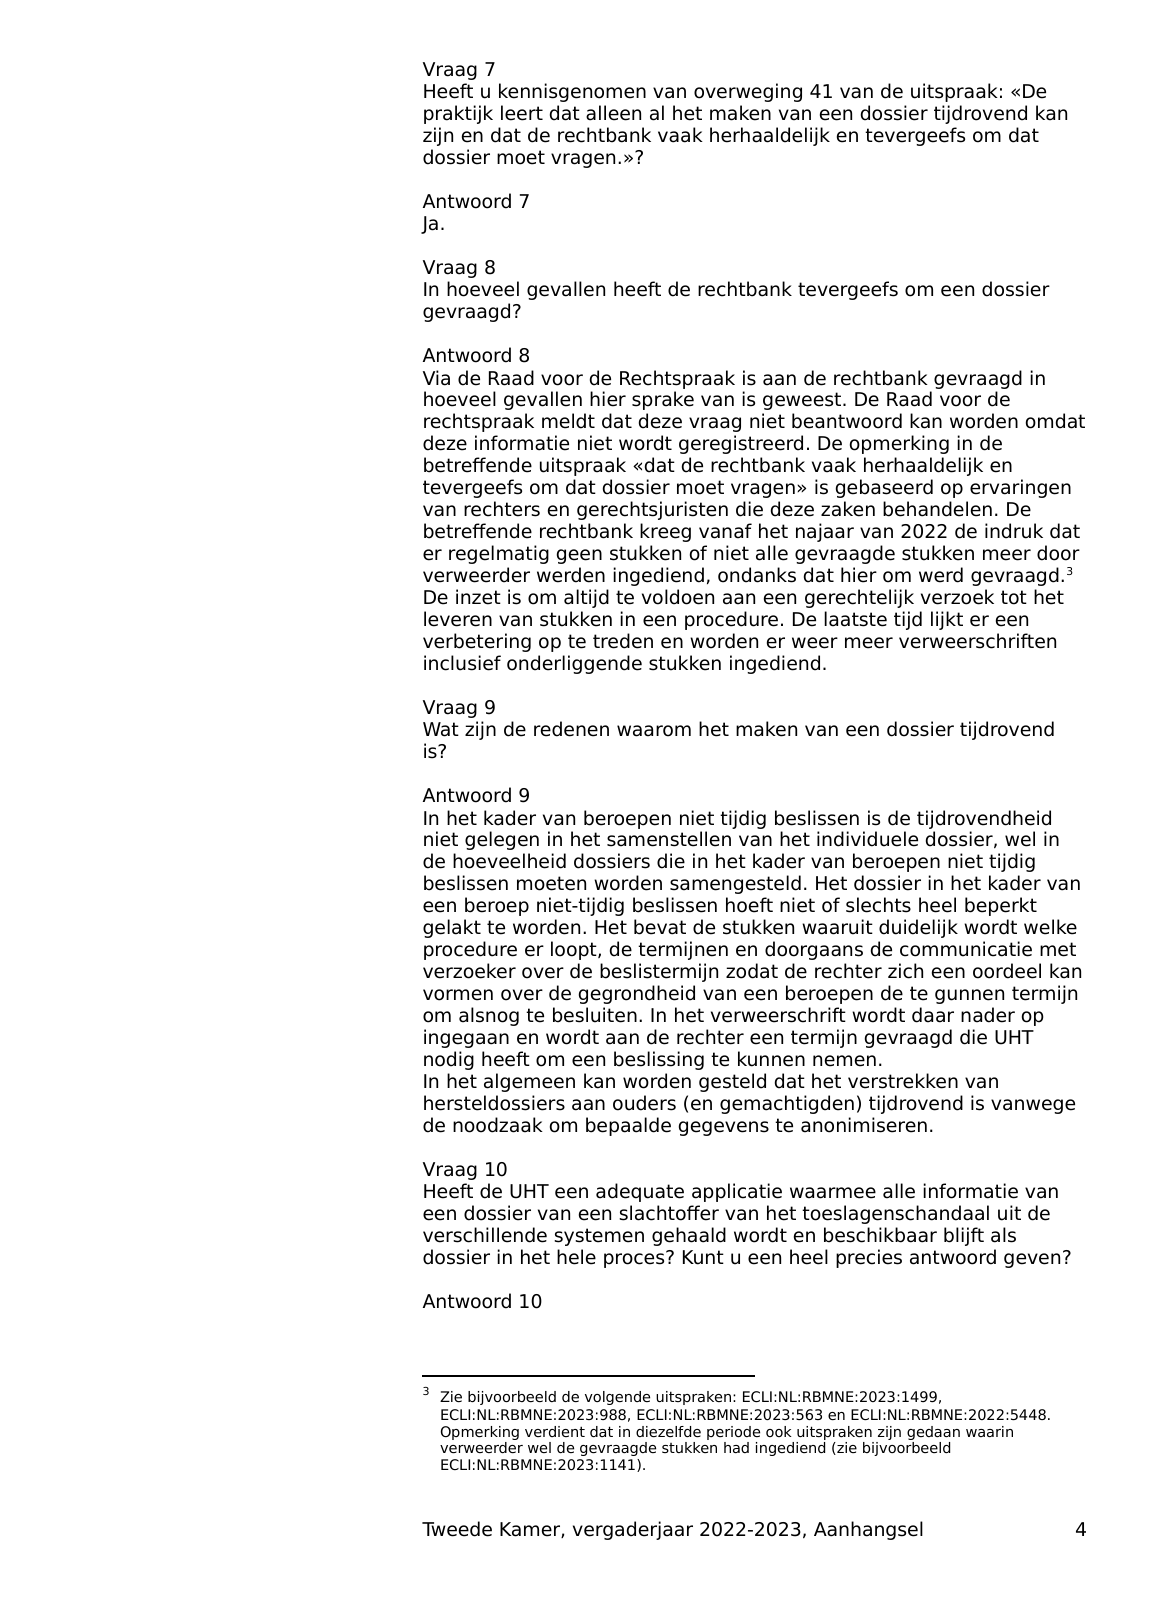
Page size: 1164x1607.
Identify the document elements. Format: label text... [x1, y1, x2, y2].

text Heeft u kennisgenomen van overweging 41 van de uitspraak: «De praktijk leert dat alleen al het maken van een dossier tijdrovend kan zijn en dat de rechtbank vaak herhaaldelijk en tevergeefs om dat dossier moet vragen.»? [422, 81, 1087, 169]
text Via de Raad voor de Rechtspraak is aan de rechtbank gevraagd in hoeveel gevallen hier sprake van is geweest. De Raad voor de rechtspraak meldt dat deze vraag niet beantwoord kan worden omdat deze informatie niet wordt geregistreerd. De opmerking in de betreffende uitspraak «dat de rechtbank vaak herhaaldelijk en tevergeefs om dat dossier moet vragen» is gebaseerd op ervaringen van rechters en gerechtsjuristen die deze zaken behandelen. De betreffende rechtbank kreeg vanaf het najaar van 2022 de indruk dat er regelmatig geen stukken of niet alle gevraagde stukken meer door verweerder werden ingediend, ondanks dat hier om werd gevraagd. De inzet is om altijd te voldoen aan een gerechtelijk verzoek tot het leveren van stukken in een procedure. De laatste tijd lijkt er een verbetering op te treden en worden er weer meer verweerschriften inclusief onderliggende stukken ingediend. [422, 367, 1087, 675]
text In het algemeen kan worden gesteld dat het verstrekken van hersteldossiers aan ouders (en gemachtigden) tijdrovend is vanwege de noodzaak om bepaalde gegevens te anonimiseren. [422, 1071, 1087, 1137]
text In het kader van beroepen niet tijdig beslissen is de tijdrovendheid niet gelegen in het samenstellen van het individuele dossier, wel in de hoeveelheid dossiers die in het kader van beroepen niet tijdig beslissen moeten worden samengesteld. Het dossier in het kader van een beroep niet-tijdig beslissen hoeft niet of slechts heel beperkt gelakt te worden. Het bevat de stukken waaruit duidelijk wordt welke procedure er loopt, de termijnen en doorgaans de communicatie met verzoeker over de beslistermijn zodat de rechter zich een oordeel kan vormen over de gegrondheid van een beroepen de te gunnen termijn om alsnog te besluiten. In het verweerschrift wordt daar nader op ingegaan en wordt aan de rechter een termijn gevraagd die UHT nodig heeft om een beslissing te kunnen nemen. [422, 807, 1087, 1071]
text In hoeveel gevallen heeft de rechtbank tevergeefs om een dossier gevraagd? [422, 279, 1087, 323]
text Wat zijn de redenen waarom het maken van een dossier tijdrovend is? [422, 719, 1087, 763]
text Vraag 10 [422, 1159, 1087, 1181]
text Vraag 8 [422, 257, 1087, 279]
text Vraag 9 [422, 697, 1087, 719]
text Heeft de UHT een adequate applicatie waarmee alle informatie van een dossier van een slachtoffer van het toeslagenschandaal uit de verschillende systemen gehaald wordt en beschikbaar blijft als dossier in het hele proces? Kunt u een heel precies antwoord geven? [422, 1181, 1087, 1269]
text Antwoord 8 [422, 345, 1087, 367]
text Vraag 7 [422, 59, 1087, 81]
text Antwoord 10 [422, 1291, 1087, 1313]
text Ja. [422, 213, 1087, 235]
text Antwoord 9 [422, 785, 1087, 807]
text Antwoord 7 [422, 191, 1087, 213]
text Zie bijvoorbeeld de volgende uitspraken: ECLI:NL:RBMNE:2023:1499, ECLI:NL:RBMNE:2023:988, ECLI:NL:RBMNE:2023:563 en ECLI:NL:RBMNE:2022:5448. Opmerking verdient dat in diezelfde periode ook uitspraken zijn gedaan waarin verweerder wel de gevraagde stukken had ingediend (zie bijvoorbeeld ECLI:NL:RBMNE:2023:1141). [422, 1385, 1087, 1474]
